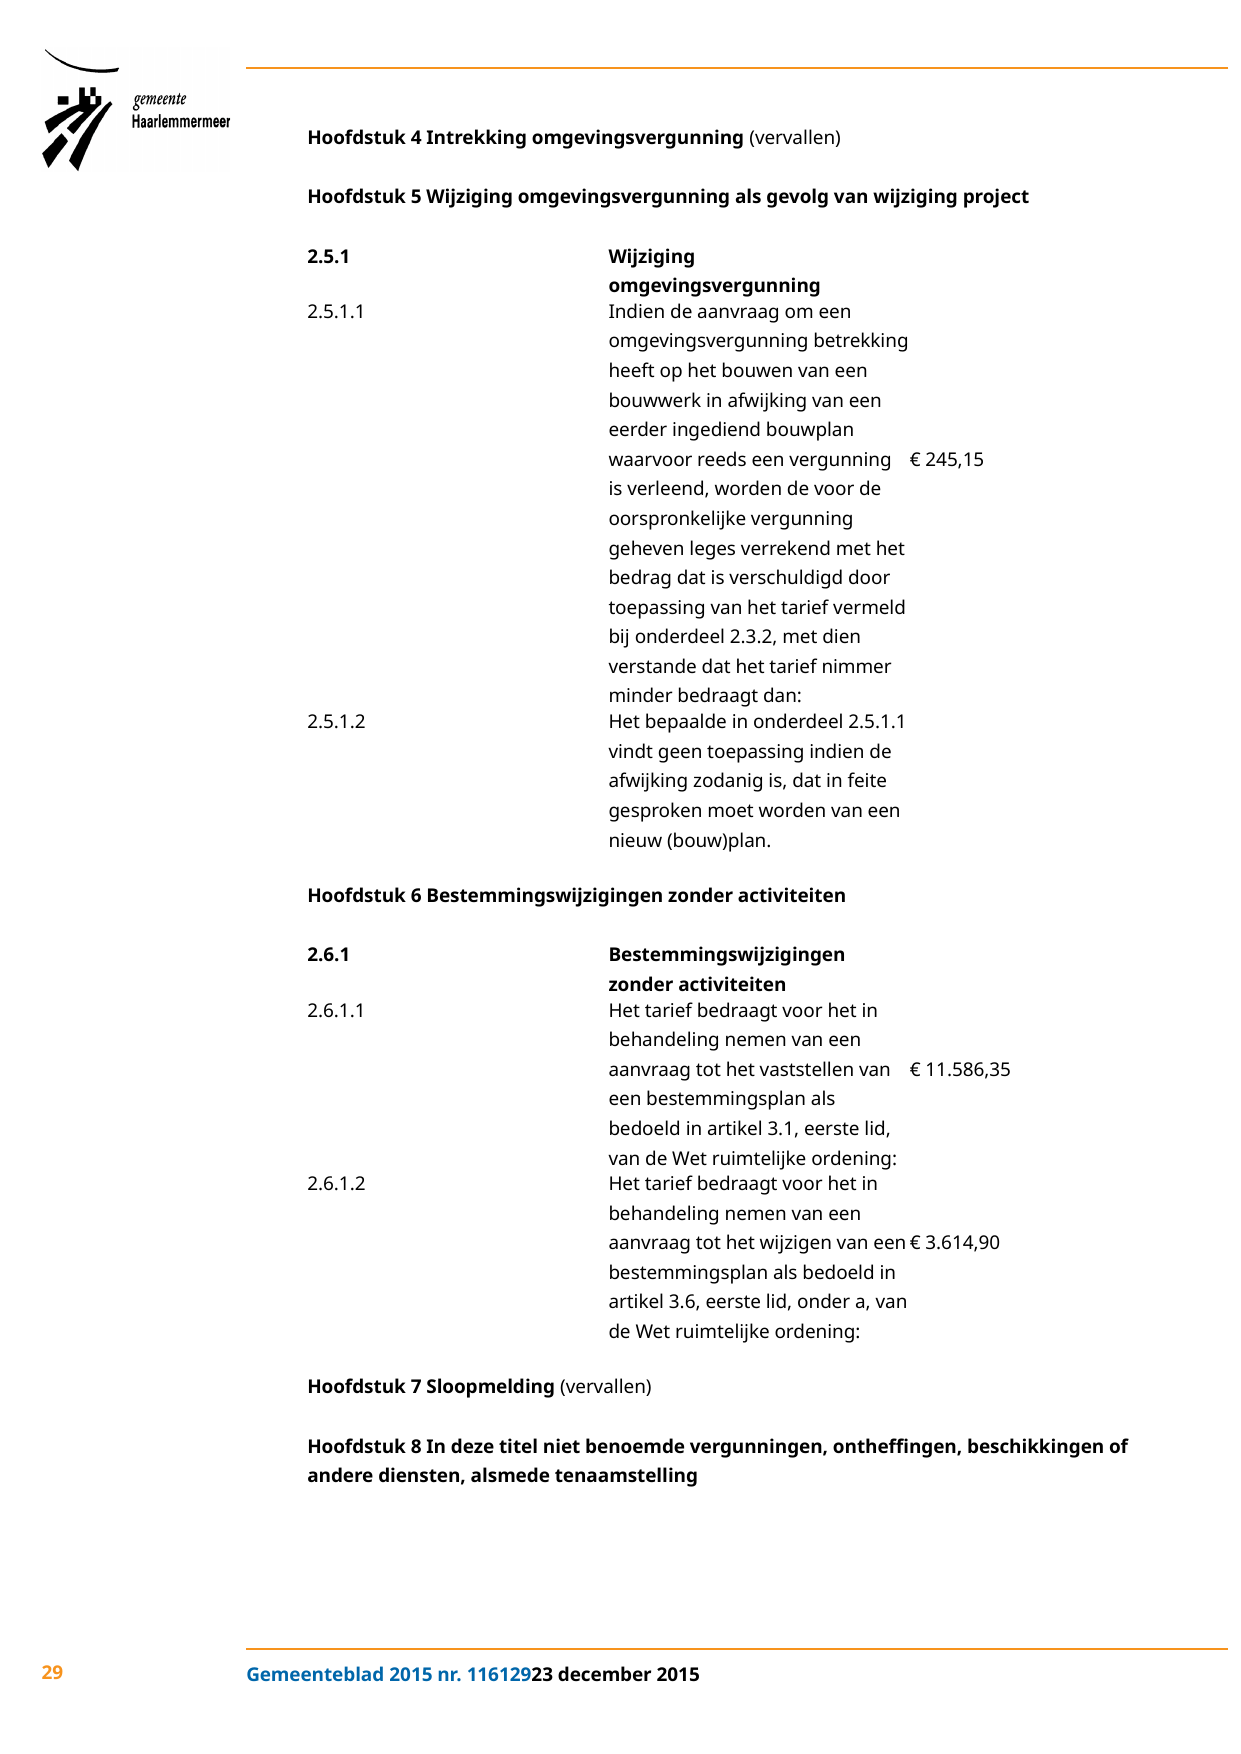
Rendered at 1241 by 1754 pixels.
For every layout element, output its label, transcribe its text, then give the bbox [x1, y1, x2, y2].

table_cell 2.5.1.2 [307, 709, 608, 852]
table_cell Het tarief bedraagt voor het in behandeling nemen van een aanvraag tot het wijzigen van een bestemmingsplan als bedoeld in artikel 3.6, eerste lid, onder a, van de Wet ruimtelijke ordening: [608, 1170, 909, 1344]
table_cell 2.6.1.2 [307, 1170, 608, 1344]
table_cell Het bepaalde in onderdeel 2.5.1.1 vindt geen toepassing indien de afwijking zodanig is, dat in feite gesproken moet worden van een nieuw (bouw)plan. [608, 709, 909, 852]
picture [41, 47, 231, 172]
table_cell Het tarief bedraagt voor het in behandeling nemen van een aanvraag tot het vaststellen van een bestemmingsplan als bedoeld in artikel 3.1, eerste lid, van de Wet ruimtelijke ordening: [608, 997, 909, 1170]
table_header Bestemmingswijzigingen zonder activiteiten [608, 941, 909, 997]
table_cell Indien de aanvraag om een omgevingsvergunning betrekking heeft op het bouwen van een bouwwerk in afwijking van een eerder ingediend bouwplan waarvoor reeds een vergunning is verleend, worden de voor de oorspronkelijke vergunning geheven leges verrekend met het bedrag dat is verschuldigd door toepassing van het tarief vermeld bij onderdeel 2.3.2, met dien verstande dat het tarief nimmer minder bedraagt dan: [608, 298, 909, 708]
list Hoofdstuk 7 Sloopmelding (vervallen) [248, 1374, 1152, 1399]
table_cell € 3.614,90 [910, 1170, 1211, 1344]
list Hoofdstuk 4 Intrekking omgevingsvergunning (vervallen) [248, 124, 1152, 150]
table_header [910, 941, 1211, 997]
table_cell € 245,15 [910, 298, 1211, 708]
list Hoofdstuk 5 Wijziging omgevingsvergunning als gevolg van wijziging project [248, 183, 1152, 209]
list Hoofdstuk 8 In deze titel niet benoemde vergunningen, ontheffingen, beschikkingen of andere diensten, alsmede tenaamstelling [248, 1433, 1152, 1488]
table_header [910, 243, 1211, 298]
table_cell [910, 709, 1211, 852]
table_header 2.5.1 [307, 243, 608, 298]
table_cell 2.6.1.1 [307, 997, 608, 1170]
table_header Wijziging omgevingsvergunning [608, 243, 909, 298]
list Hoofdstuk 6 Bestemmingswijzigingen zonder activiteiten [248, 882, 1152, 908]
table_cell € 11.586,35 [910, 997, 1211, 1170]
table_cell 2.5.1.1 [307, 298, 608, 708]
table_header 2.6.1 [307, 941, 608, 997]
